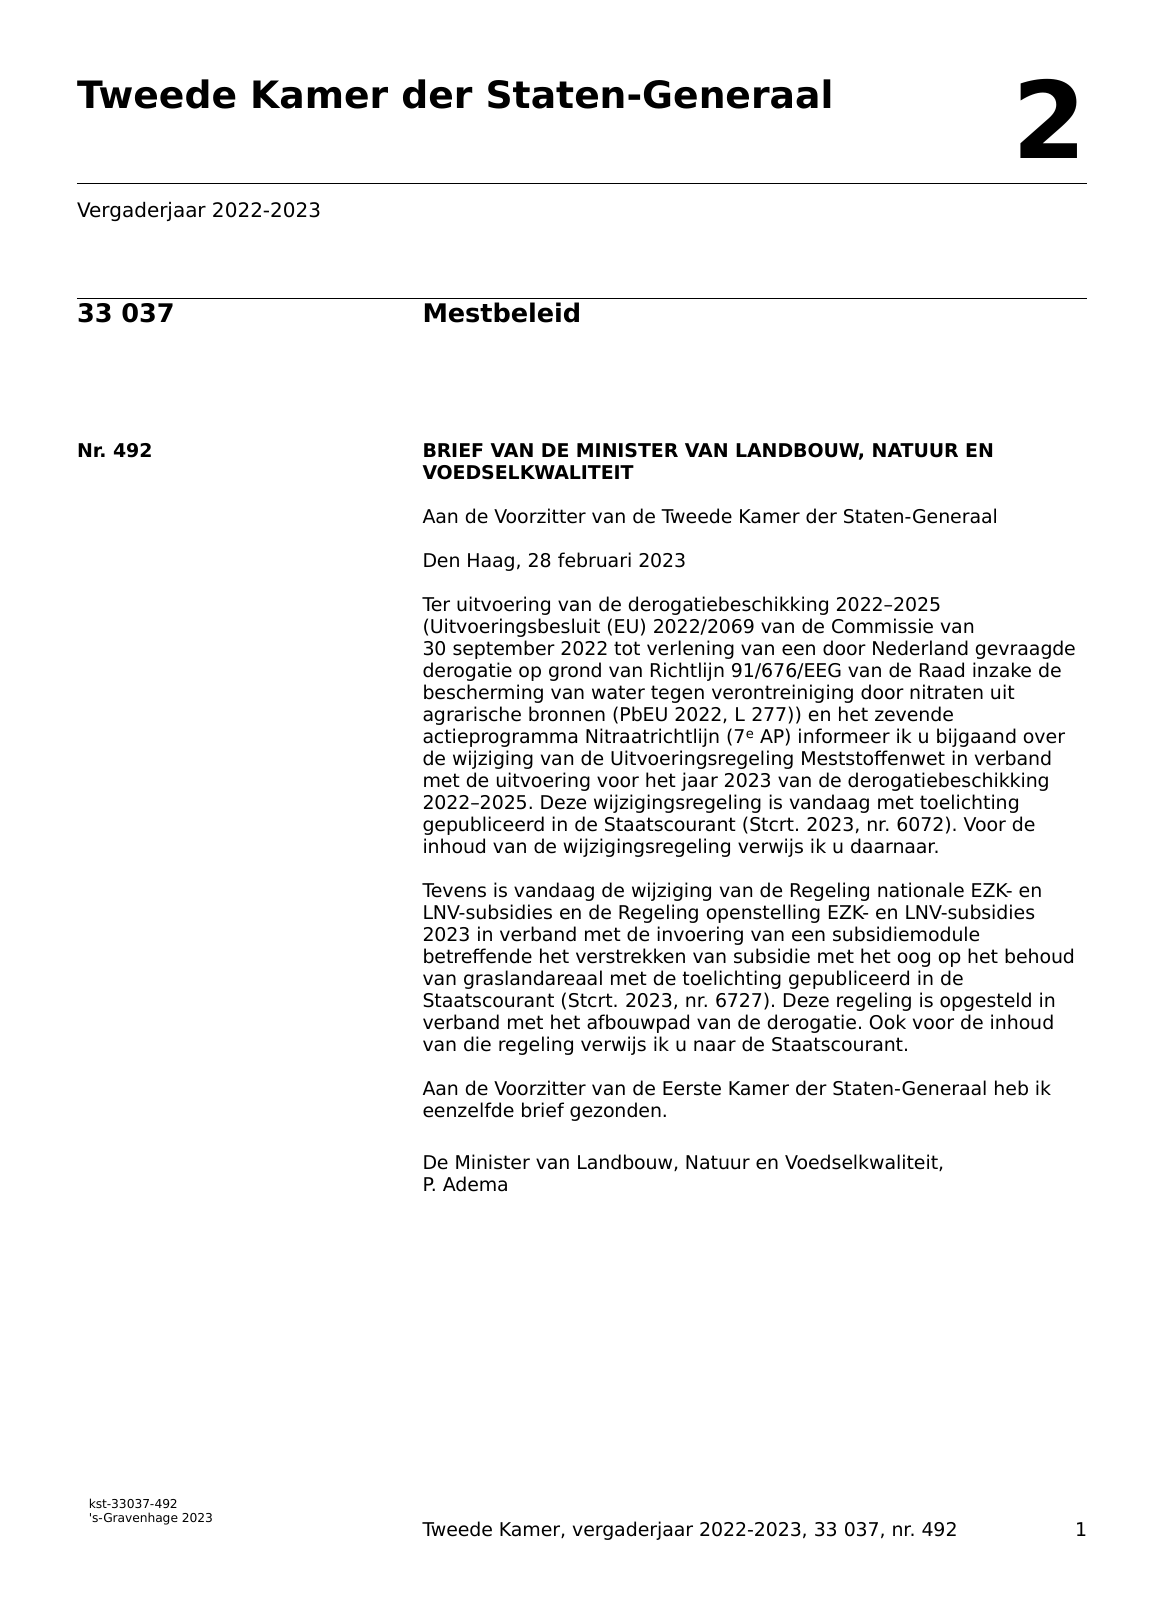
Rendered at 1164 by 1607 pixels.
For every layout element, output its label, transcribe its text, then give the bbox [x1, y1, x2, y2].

text Aan de Voorzitter van de Eerste Kamer der Staten-Generaal heb ik eenzelfde brief gezonden. [422, 1078, 1087, 1122]
text kst-33037-492 [88, 1497, 323, 1511]
subtitle 33 037 Mestbeleid [77, 299, 1087, 329]
text Den Haag, 28 februari 2023 [422, 550, 1087, 572]
table_header 2 [886, 59, 1087, 183]
text 's-Gravenhage 2023 [88, 1511, 323, 1525]
table_header Tweede Kamer der Staten-Generaal [77, 59, 886, 183]
text Ter uitvoering van de derogatiebeschikking 2022–2025 (Uitvoeringsbesluit (EU) 2022/2069 van de Commissie van 30 september 2022 tot verlening van een door Nederland gevraagde derogatie op grond van Richtlijn 91/676/EEG van de Raad inzake de bescherming van water tegen verontreiniging door nitraten uit agrarische bronnen (PbEU 2022, L 277)) en het zevende actieprogramma Nitraatrichtlijn (7e AP) informeer ik u bijgaand over de wijziging van de Uitvoeringsregeling Meststoffenwet in verband met de uitvoering voor het jaar 2023 van de derogatiebeschikking 2022–2025. Deze wijzigingsregeling is vandaag met toelichting gepubliceerd in de Staatscourant (Stcrt. 2023, nr. 6072). Voor de inhoud van de wijzigingsregeling verwijs ik u daarnaar. [422, 594, 1087, 858]
text Aan de Voorzitter van de Tweede Kamer der Staten-Generaal [422, 506, 1087, 528]
table_cell Vergaderjaar 2022-2023 [77, 184, 1087, 298]
subtitle Nr. 492 BRIEF VAN DE MINISTER VAN LANDBOUW, NATUUR EN VOEDSELKWALITEIT [77, 440, 1087, 484]
text Tevens is vandaag de wijziging van de Regeling nationale EZK- en LNV-subsidies en de Regeling openstelling EZK- en LNV-subsidies 2023 in verband met de invoering van een subsidiemodule betreffende het verstrekken van subsidie met het oog op het behoud van graslandareaal met de toelichting gepubliceerd in de Staatscourant (Stcrt. 2023, nr. 6727). Deze regeling is opgesteld in verband met het afbouwpad van de derogatie. Ook voor de inhoud van die regeling verwijs ik u naar de Staatscourant. [422, 880, 1087, 1056]
text De Minister van Landbouw, Natuur en Voedselkwaliteit, P. Adema [422, 1152, 1087, 1196]
